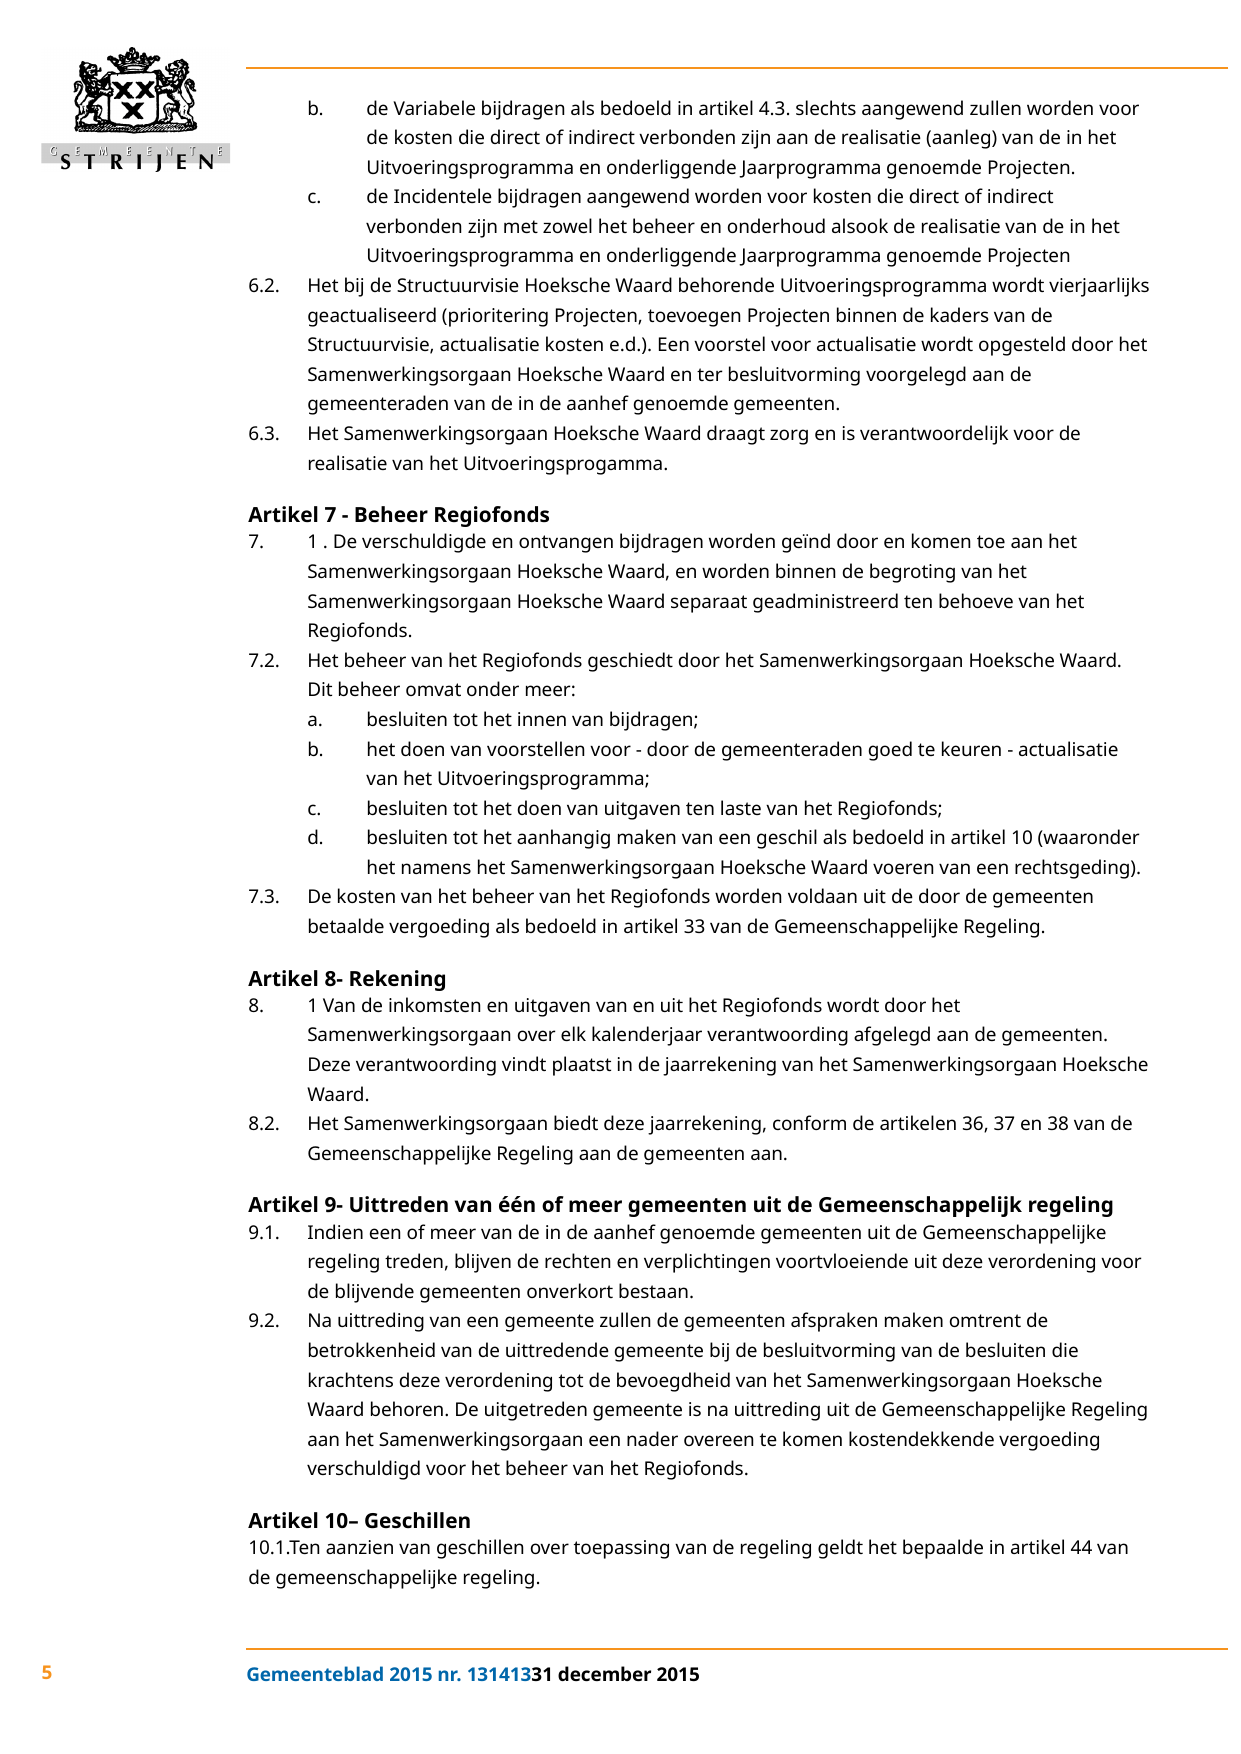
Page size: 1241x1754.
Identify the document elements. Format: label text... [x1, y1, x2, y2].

list de Variabele bijdragen als bedoeld in artikel 4.3. slechts aangewend zullen worden voor de kosten die direct of indirect verbonden zijn aan de realisatie (aanleg) van de in het Uitvoeringsprogramma en onderliggende Jaarprogramma genoemde Projecten. [307, 95, 1152, 180]
text Artikel 9- Uittreden van één of meer gemeenten uit de Gemeenschappelijk regeling [248, 1190, 1152, 1219]
list besluiten tot het aanhangig maken van een geschil als bedoeld in artikel 10 (waaronder het namens het Samenwerkingsorgaan Hoeksche Waard voeren van een rechtsgeding). [307, 824, 1152, 880]
list besluiten tot het doen van uitgaven ten laste van het Regiofonds; [307, 795, 1152, 821]
list Het beheer van het Regiofonds geschiedt door het Samenwerkingsorgaan Hoeksche Waard. Dit beheer omvat onder meer: [248, 647, 1152, 702]
list het doen van voorstellen voor - door de gemeenteraden goed te keuren - actualisatie van het Uitvoeringsprogramma; [307, 736, 1152, 791]
list de Incidentele bijdragen aangewend worden voor kosten die direct of indirect verbonden zijn met zowel het beheer en onderhoud alsook de realisatie van de in het Uitvoeringsprogramma en onderliggende Jaarprogramma genoemde Projecten [307, 183, 1152, 268]
list 1 Van de inkomsten en uitgaven van en uit het Regiofonds wordt door het Samenwerkingsorgaan over elk kalenderjaar verantwoording afgelegd aan de gemeenten. Deze verantwoording vindt plaatst in de jaarrekening van het Samenwerkingsorgaan Hoeksche Waard. [248, 992, 1152, 1107]
list De kosten van het beheer van het Regiofonds worden voldaan uit de door de gemeenten betaalde vergoeding als bedoeld in artikel 33 van de Gemeenschappelijke Regeling. [248, 884, 1152, 939]
list besluiten tot het innen van bijdragen; [307, 706, 1152, 732]
text Artikel 8- Rekening [248, 964, 1152, 992]
text Artikel 10– Geschillen [248, 1506, 1152, 1534]
text Artikel 7 - Beheer Regiofonds [248, 500, 1152, 529]
list Het bij de Structuurvisie Hoeksche Waard behorende Uitvoeringsprogramma wordt vierjaarlijks geactualiseerd (prioritering Projecten, toevoegen Projecten binnen de kaders van de Structuurvisie, actualisatie kosten e.d.). Een voorstel voor actualisatie wordt opgesteld door het Samenwerkingsorgaan Hoeksche Waard en ter besluitvorming voorgelegd aan de gemeenteraden van de in de aanhef genoemde gemeenten. [248, 272, 1152, 416]
list 1 . De verschuldigde en ontvangen bijdragen worden geïnd door en komen toe aan het Samenwerkingsorgaan Hoeksche Waard, en worden binnen de begroting van het Samenwerkingsorgaan Hoeksche Waard separaat geadministreerd ten behoeve van het Regiofonds. [248, 529, 1152, 643]
list Indien een of meer van de in de aanhef genoemde gemeenten uit de Gemeenschappelijke regeling treden, blijven de rechten en verplichtingen voortvloeiende uit deze verordening voor de blijvende gemeenten onverkort bestaan. [248, 1219, 1152, 1304]
picture [41, 47, 231, 172]
text 10.1.Ten aanzien van geschillen over toepassing van de regeling geldt het bepaalde in artikel 44 van de gemeenschappelijke regeling. [248, 1534, 1152, 1590]
list Na uittreding van een gemeente zullen de gemeenten afspraken maken omtrent de betrokkenheid van de uittredende gemeente bij de besluitvorming van de besluiten die krachtens deze verordening tot de bevoegdheid van het Samenwerkingsorgaan Hoeksche Waard behoren. De uitgetreden gemeente is na uittreding uit de Gemeenschappelijke Regeling aan het Samenwerkingsorgaan een nader overeen te komen kostendekkende vergoeding verschuldigd voor het beheer van het Regiofonds. [248, 1308, 1152, 1481]
list Het Samenwerkingsorgaan biedt deze jaarrekening, conform de artikelen 36, 37 en 38 van de Gemeenschappelijke Regeling aan de gemeenten aan. [248, 1110, 1152, 1166]
list Het Samenwerkingsorgaan Hoeksche Waard draagt zorg en is verantwoordelijk voor de realisatie van het Uitvoeringsprogamma. [248, 420, 1152, 476]
